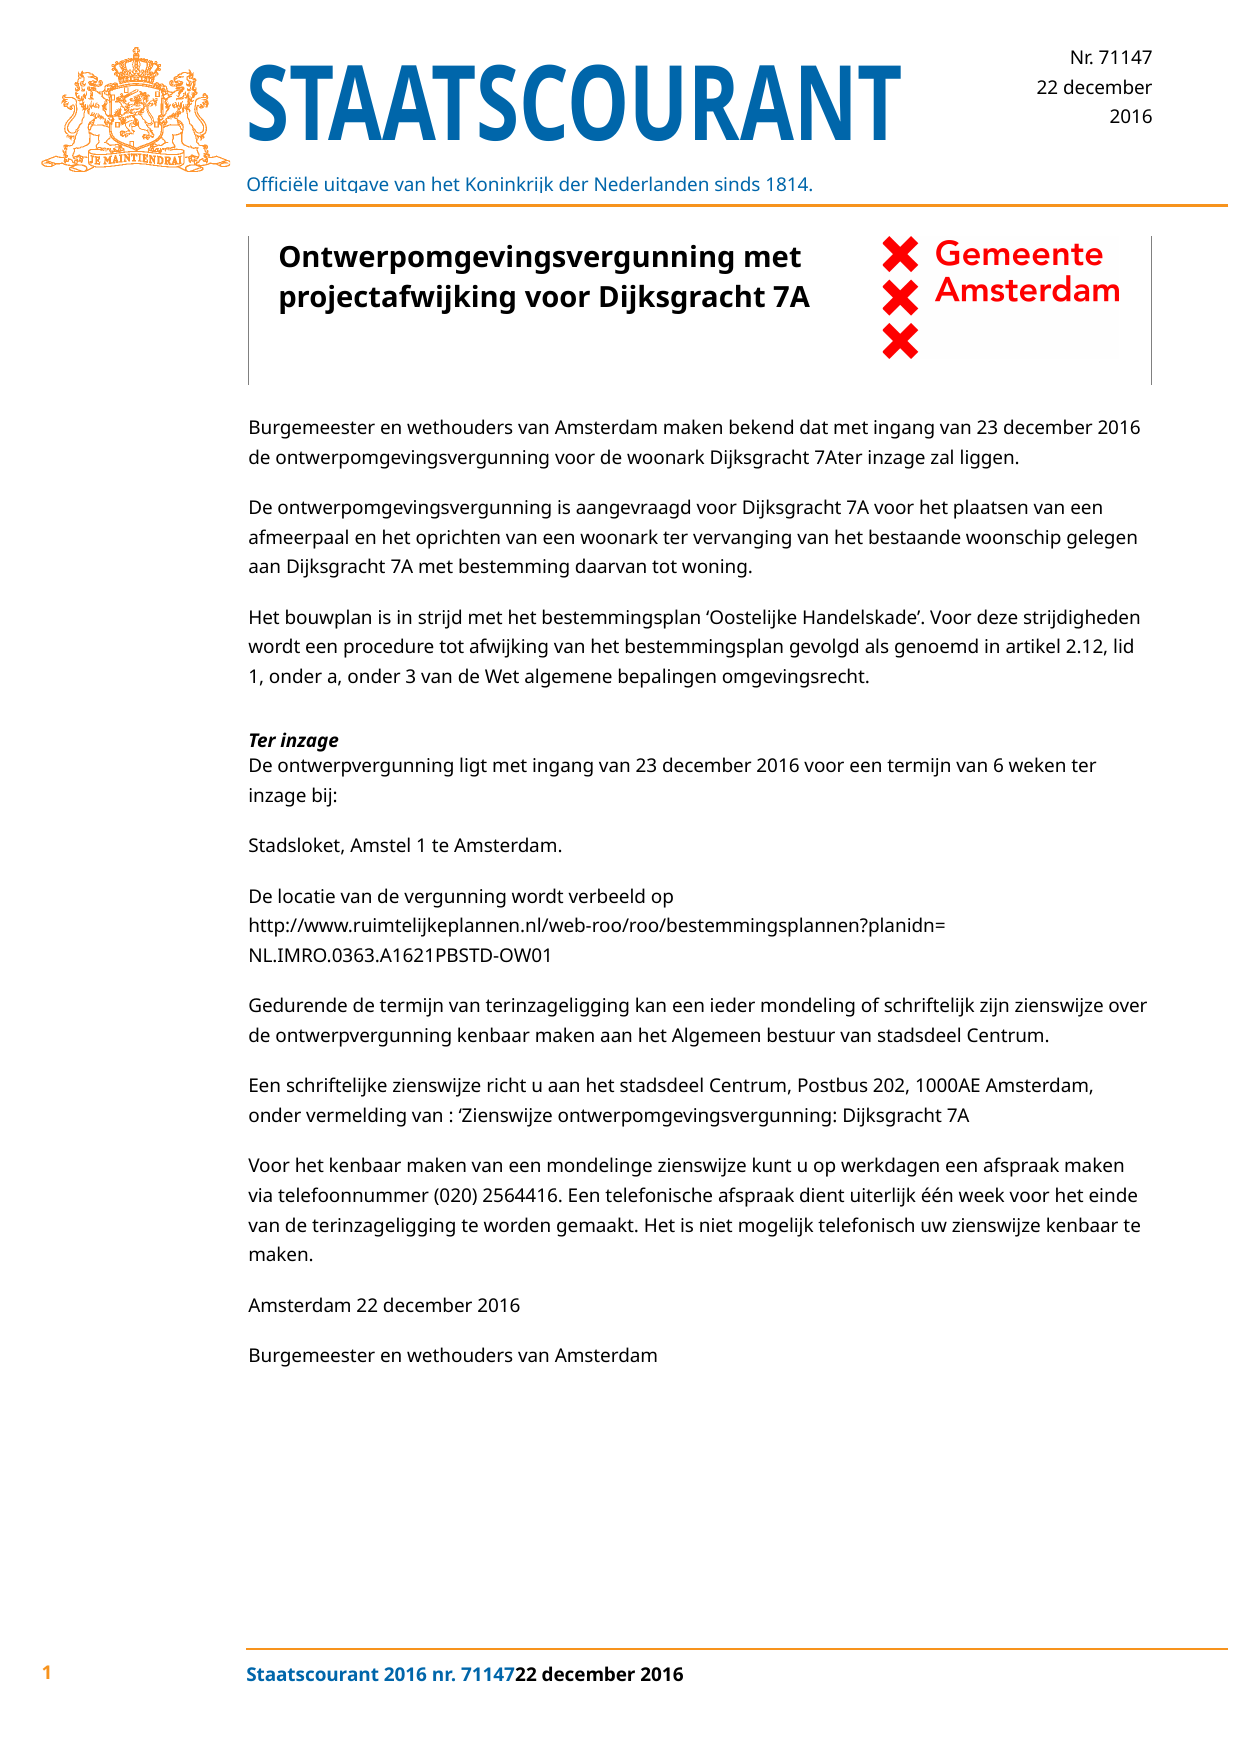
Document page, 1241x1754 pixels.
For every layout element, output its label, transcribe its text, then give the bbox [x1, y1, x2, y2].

picture [882, 236, 1119, 359]
text De locatie van de vergunning wordt verbeeld op http://www.ruimtelijkeplannen.nl/web-roo/roo/bestemmingsplannen?planidn= NL.IMRO.0363.A1621PBSTD-OW01 [248, 883, 1152, 968]
text Burgemeester en wethouders van Amsterdam maken bekend dat met ingang van 23 december 2016 de ontwerpomgevingsvergunning voor de woonark Dijksgracht 7Ater inzage zal liggen. [248, 414, 1152, 469]
table_header [850, 236, 1151, 385]
text De ontwerpvergunning ligt met ingang van 23 december 2016 voor een termijn van 6 weken ter inzage bij: [248, 753, 1152, 808]
text Ter inzage [248, 727, 1152, 753]
text Gedurende de termijn van terinzageligging kan een ieder mondeling of schriftelijk zijn zienswijze over de ontwerpvergunning kenbaar maken aan het Algemeen bestuur van stadsdeel Centrum. [248, 993, 1152, 1048]
text De ontwerpomgevingsvergunning is aangevraagd voor Dijksgracht 7A voor het plaatsen van een afmeerpaal en het oprichten van een woonark ter vervanging van het bestaande woonschip gelegen aan Dijksgracht 7A met bestemming daarvan tot woning. [248, 494, 1152, 579]
text Een schriftelijke zienswijze richt u aan het stadsdeel Centrum, Postbus 202, 1000AE Amsterdam, onder vermelding van : ‘Zienswijze ontwerpomgevingsvergunning: Dijksgracht 7A [248, 1073, 1152, 1128]
text Burgemeester en wethouders van Amsterdam [248, 1342, 1152, 1368]
text Amsterdam 22 december 2016 [248, 1292, 1152, 1318]
text Voor het kenbaar maken van een mondelinge zienswijze kunt u op werkdagen een afspraak maken via telefoonnummer (020) 2564416. Een telefonische afspraak dient uiterlijk één week voor het einde van de terinzageligging te worden gemaakt. Het is niet mogelijk telefonisch uw zienswijze kenbaar te maken. [248, 1153, 1152, 1267]
table_header Ontwerpomgevingsvergunning met projectafwijking voor Dijksgracht 7A [249, 236, 850, 385]
picture [41, 47, 231, 172]
text Stadsloket, Amstel 1 te Amsterdam. [248, 833, 1152, 858]
text Het bouwplan is in strijd met het bestemmingsplan ‘Oostelijke Handelskade’. Voor deze strijdigheden wordt een procedure tot afwijking van het bestemmingsplan gevolgd als genoemd in artikel 2.12, lid 1, onder a, onder 3 van de Wet algemene bepalingen omgevingsrecht. [248, 604, 1152, 689]
